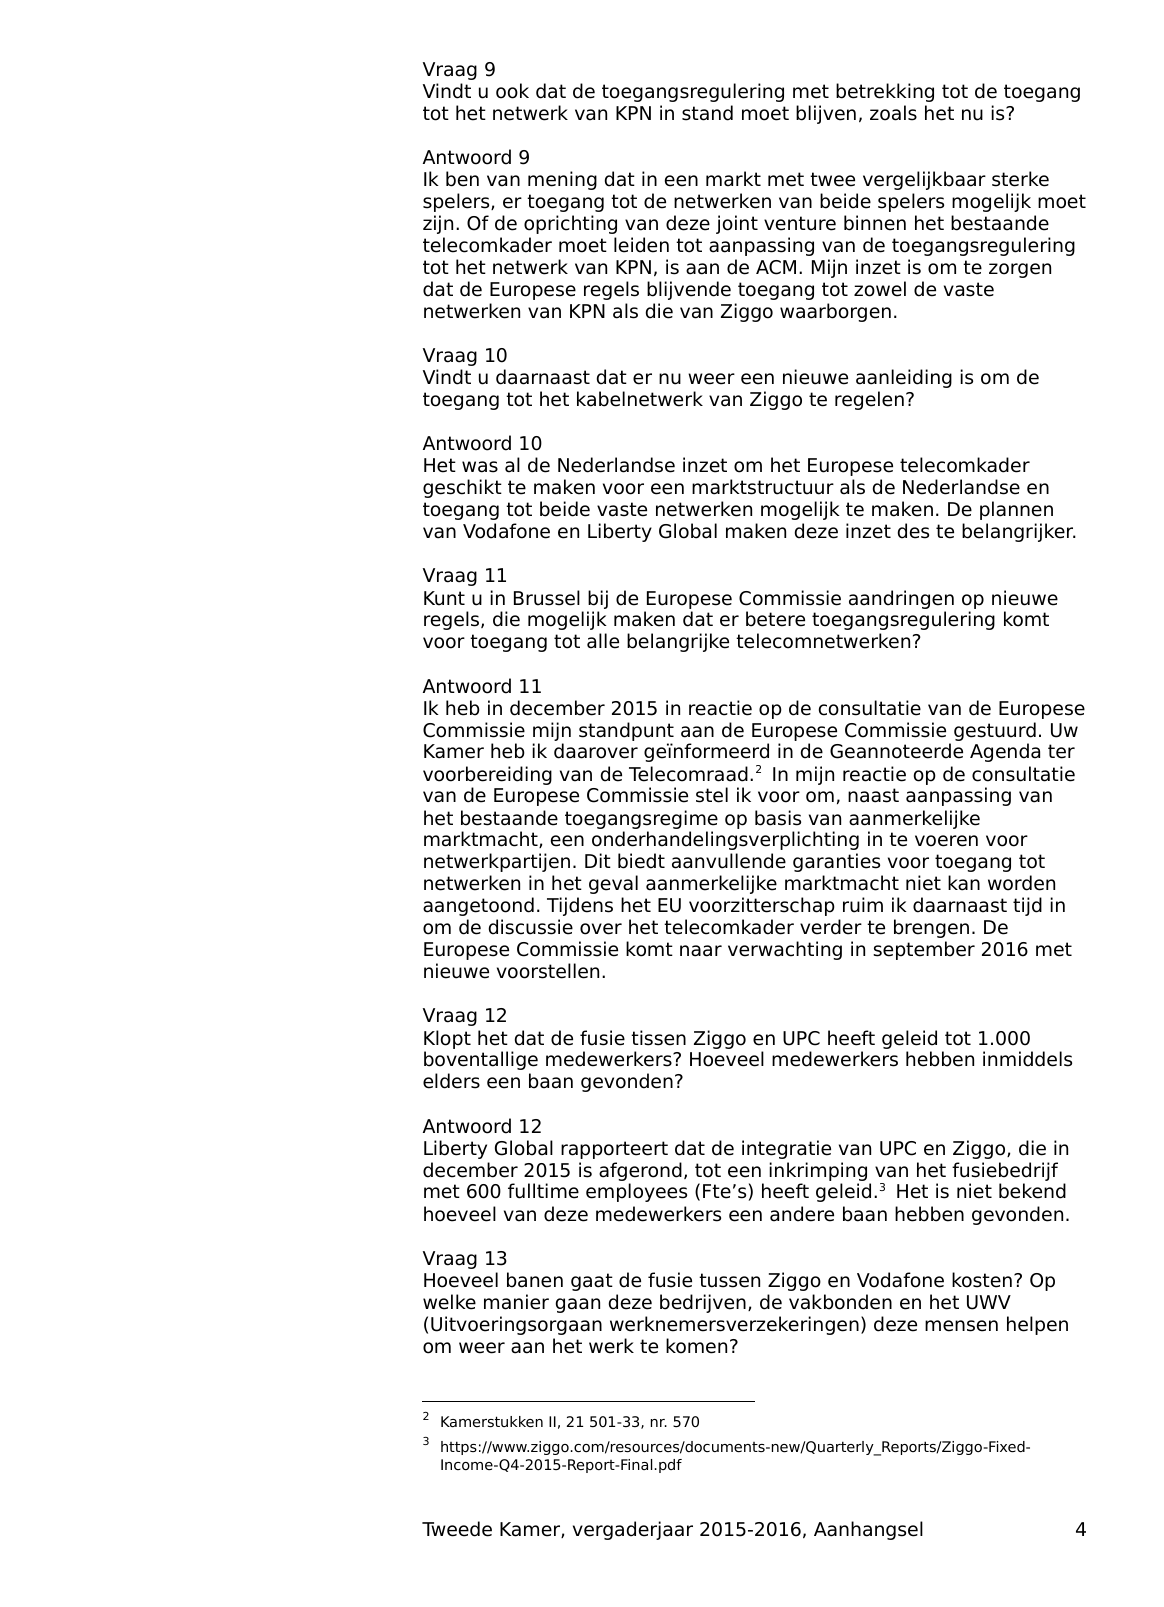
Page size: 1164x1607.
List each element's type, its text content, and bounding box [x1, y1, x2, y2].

text Liberty Global rapporteert dat de integratie van UPC en Ziggo, die in december 2015 is afgerond, tot een inkrimping van het fusiebedrijf met 600 fulltime employees (Fte’s) heeft geleid. Het is niet bekend hoeveel van deze medewerkers een andere baan hebben gevonden. [422, 1137, 1087, 1225]
text Klopt het dat de fusie tissen Ziggo en UPC heeft geleid tot 1.000 boventallige medewerkers? Hoeveel medewerkers hebben inmiddels elders een baan gevonden? [422, 1027, 1087, 1093]
text Antwoord 12 [422, 1116, 1087, 1137]
text Kunt u in Brussel bij de Europese Commissie aandringen op nieuwe regels, die mogelijk maken dat er betere toegangsregulering komt voor toegang tot alle belangrijke telecomnetwerken? [422, 587, 1087, 653]
text Hoeveel banen gaat de fusie tussen Ziggo en Vodafone kosten? Op welke manier gaan deze bedrijven, de vakbonden en het UWV (Uitvoeringsorgaan werknemersverzekeringen) deze mensen helpen om weer aan het werk te komen? [422, 1269, 1087, 1357]
text Vraag 10 [422, 345, 1087, 367]
text Vraag 13 [422, 1248, 1087, 1269]
text Ik heb in december 2015 in reactie op de consultatie van de Europese Commissie mijn standpunt aan de Europese Commissie gestuurd. Uw Kamer heb ik daarover geïnformeerd in de Geannoteerde Agenda ter voorbereiding van de Telecomraad. In mijn reactie op de consultatie van de Europese Commissie stel ik voor om, naast aanpassing van het bestaande toegangsregime op basis van aanmerkelijke marktmacht, een onderhandelingsverplichting in te voeren voor netwerkpartijen. Dit biedt aanvullende garanties voor toegang tot netwerken in het geval aanmerkelijke marktmacht niet kan worden aangetoond. Tijdens het EU voorzitterschap ruim ik daarnaast tijd in om de discussie over het telecomkader verder te brengen. De Europese Commissie komt naar verwachting in september 2016 met nieuwe voorstellen. [422, 697, 1087, 983]
text Antwoord 9 [422, 147, 1087, 169]
text Het was al de Nederlandse inzet om het Europese telecomkader geschikt te maken voor een marktstructuur als de Nederlandse en toegang tot beide vaste netwerken mogelijk te maken. De plannen van Vodafone en Liberty Global maken deze inzet des te belangrijker. [422, 455, 1087, 543]
text Antwoord 10 [422, 433, 1087, 455]
text Antwoord 11 [422, 676, 1087, 697]
text https://www.ziggo.com/resources/documents-new/Quarterly_Reports/Ziggo-Fixed-Income-Q4-2015-Report-Final.pdf [422, 1435, 1087, 1474]
text Vindt u daarnaast dat er nu weer een nieuwe aanleiding is om de toegang tot het kabelnetwerk van Ziggo te regelen? [422, 367, 1087, 411]
text Vraag 9 [422, 59, 1087, 81]
text Vraag 12 [422, 1005, 1087, 1027]
text Ik ben van mening dat in een markt met twee vergelijkbaar sterke spelers, er toegang tot de netwerken van beide spelers mogelijk moet zijn. Of de oprichting van deze joint venture binnen het bestaande telecomkader moet leiden tot aanpassing van de toegangsregulering tot het netwerk van KPN, is aan de ACM. Mijn inzet is om te zorgen dat de Europese regels blijvende toegang tot zowel de vaste netwerken van KPN als die van Ziggo waarborgen. [422, 169, 1087, 323]
text Vraag 11 [422, 565, 1087, 587]
text Vindt u ook dat de toegangsregulering met betrekking tot de toegang tot het netwerk van KPN in stand moet blijven, zoals het nu is? [422, 81, 1087, 125]
text Kamerstukken II, 21 501-33, nr. 570 [422, 1410, 1087, 1432]
